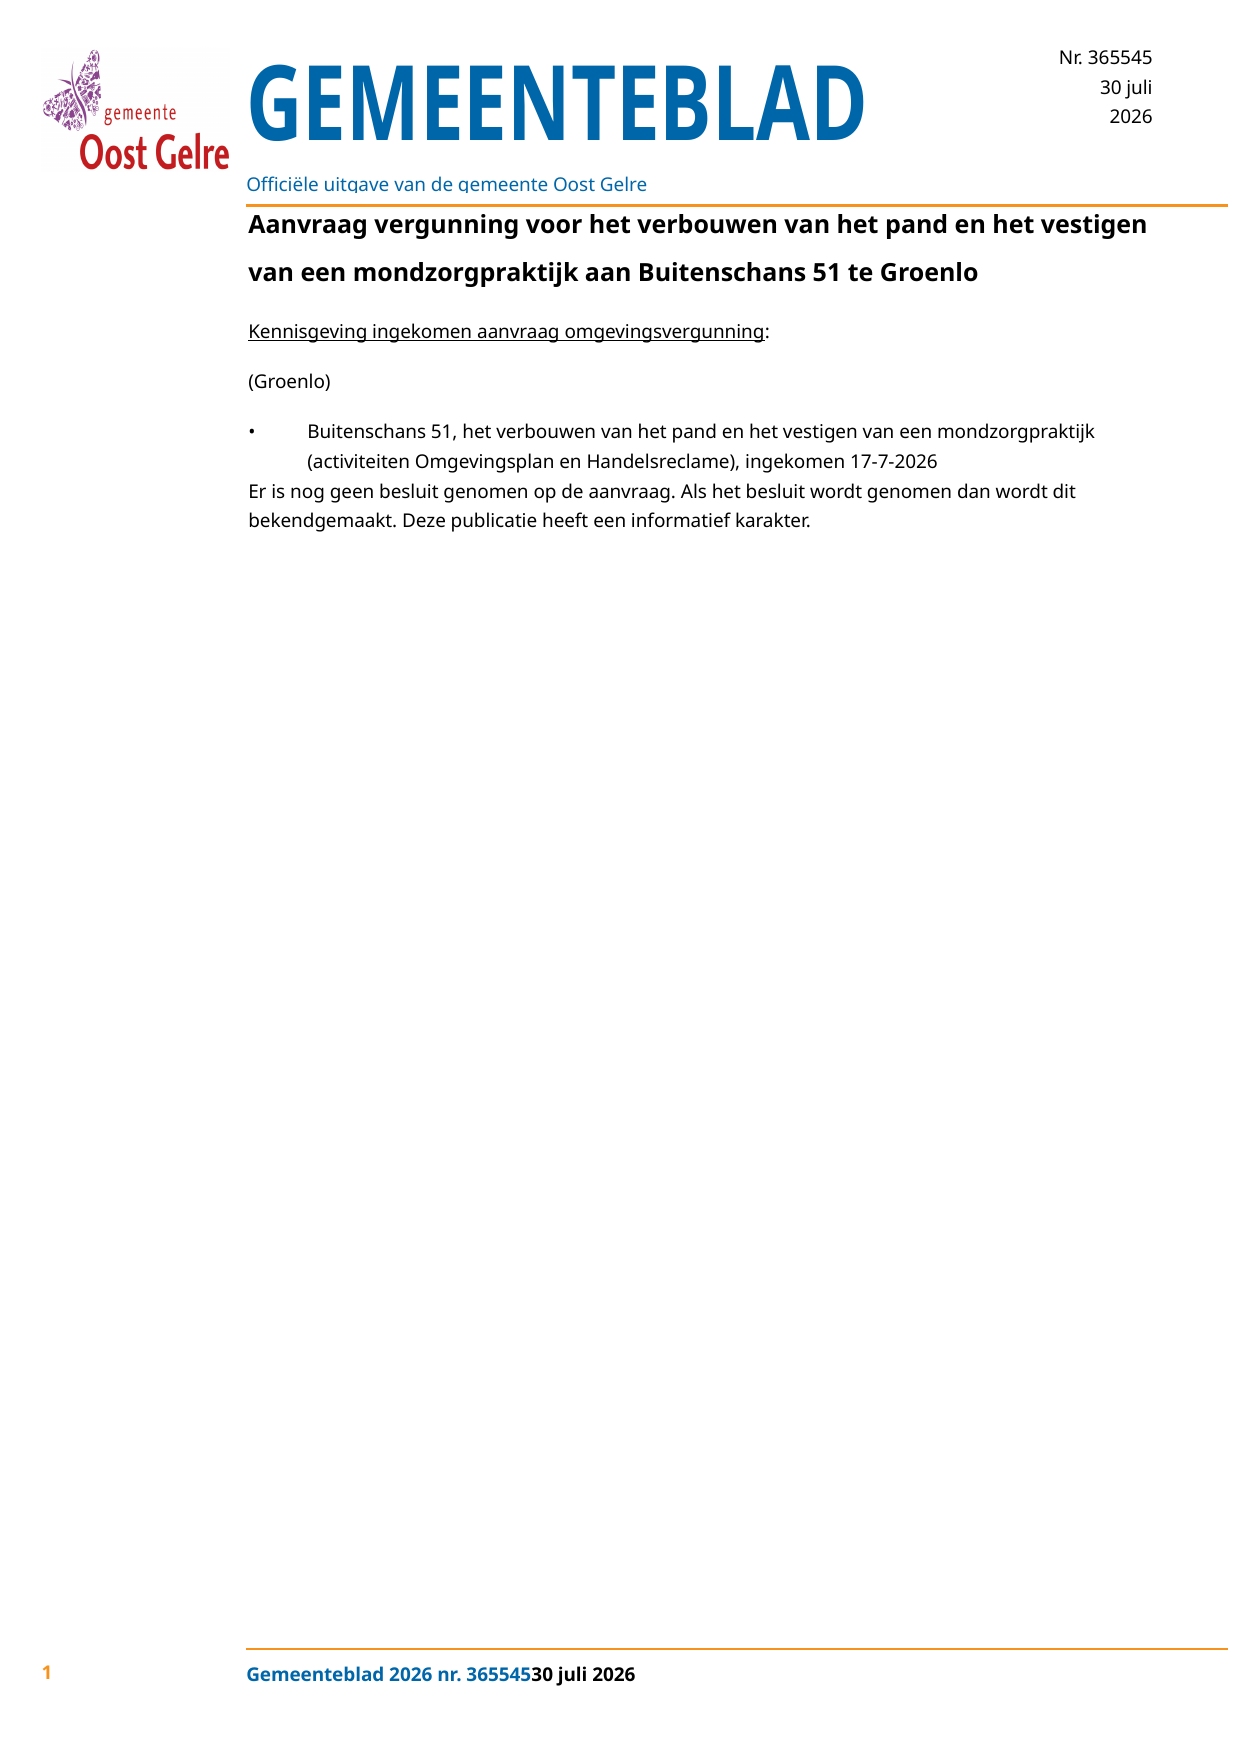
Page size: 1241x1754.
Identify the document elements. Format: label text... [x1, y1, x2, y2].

picture [41, 47, 231, 172]
list Buitenschans 51, het verbouwen van het pand en het vestigen van een mondzorgpraktijk (activiteiten Omgevingsplan en Handelsreclame), ingekomen 17-7-2026 [248, 419, 1152, 474]
text Kennisgeving ingekomen aanvraag omgevingsvergunning: [248, 318, 1152, 344]
text Aanvraag vergunning voor het verbouwen van het pand en het vestigen van een mondzorgpraktijk aan Buitenschans 51 te Groenlo [248, 207, 1152, 288]
text (Groenlo) [248, 368, 1152, 394]
text Er is nog geen besluit genomen op de aanvraag. Als het besluit wordt genomen dan wordt dit bekendgemaakt. Deze publicatie heeft een informatief karakter. [248, 478, 1152, 533]
